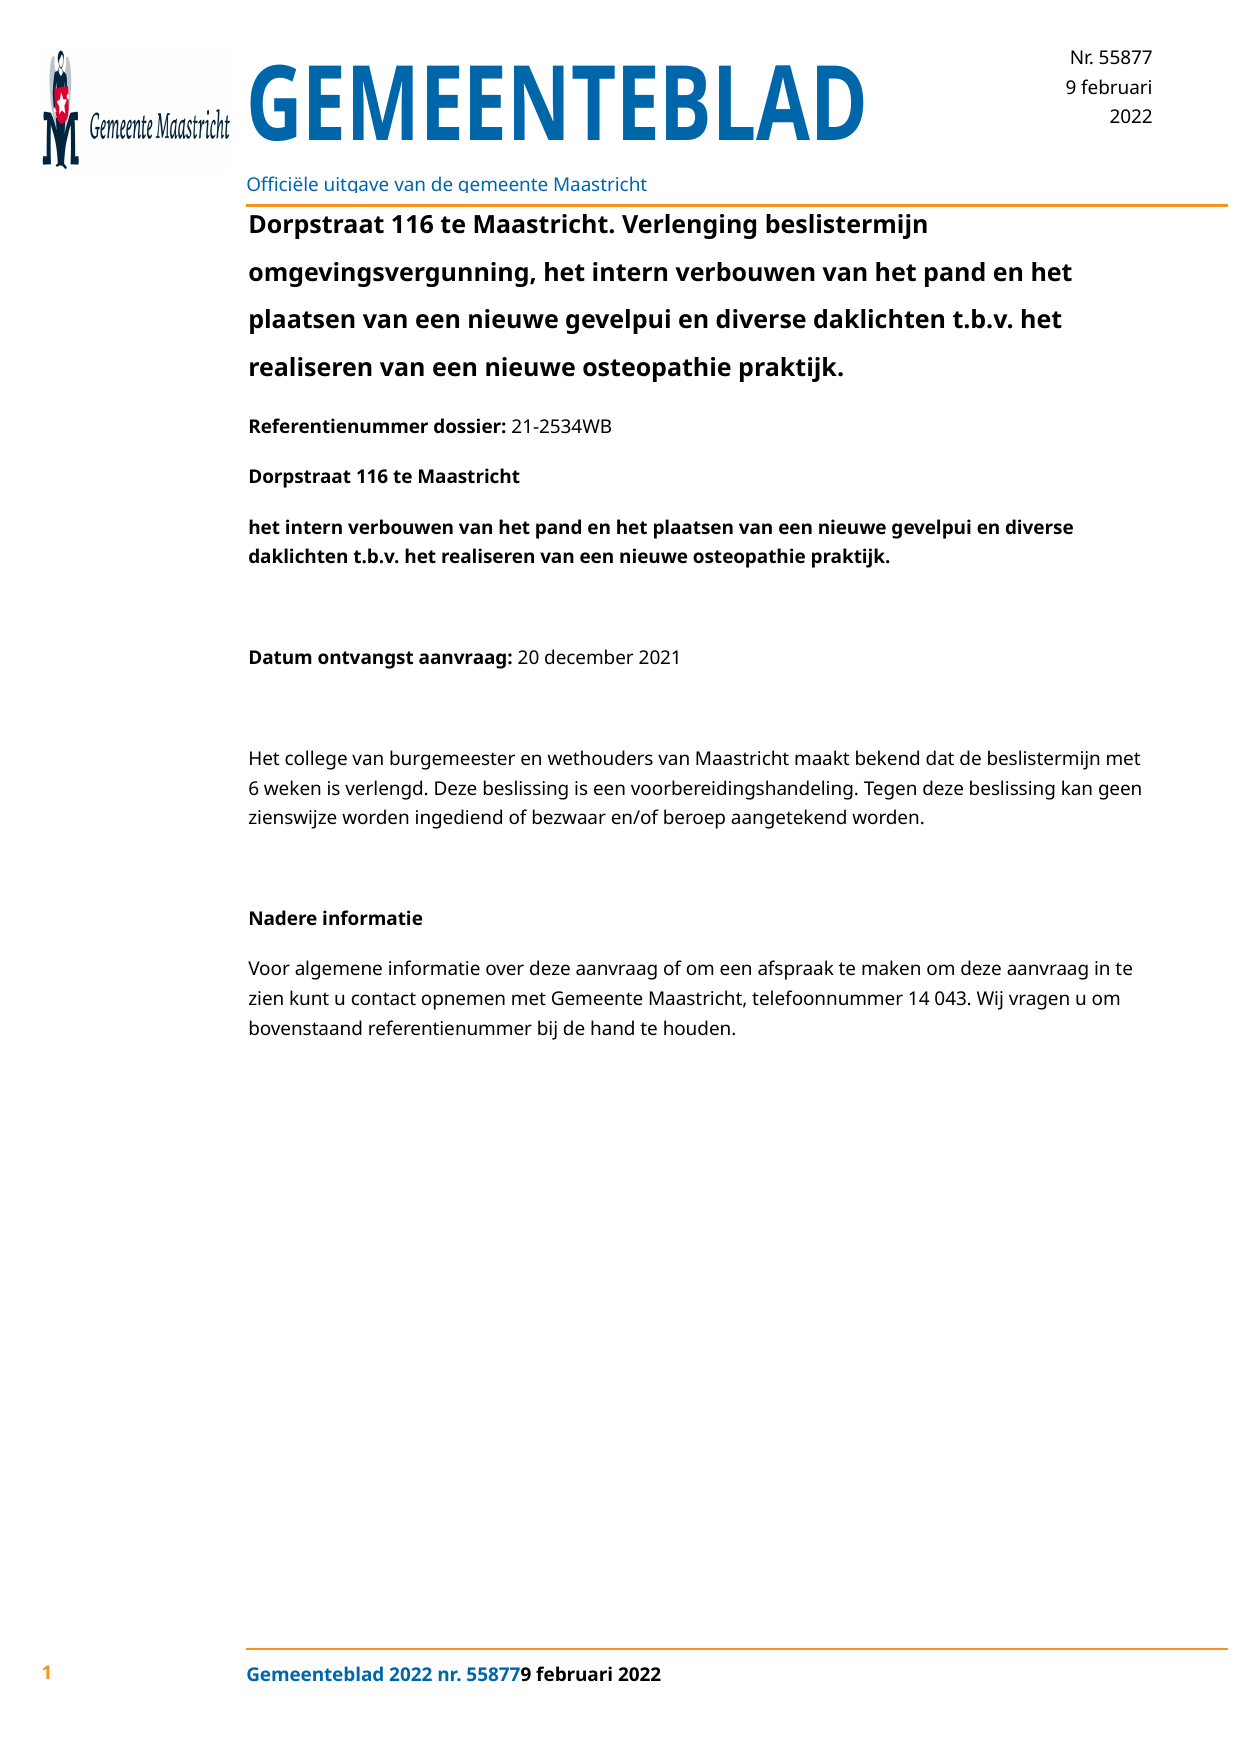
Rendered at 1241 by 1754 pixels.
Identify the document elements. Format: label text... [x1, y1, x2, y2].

text Dorpstraat 116 te Maastricht. Verlenging beslistermijn omgevingsvergunning, het intern verbouwen van het pand en het plaatsen van een nieuwe gevelpui en diverse daklichten t.b.v. het realiseren van een nieuwe osteopathie praktijk. [248, 207, 1152, 384]
text Referentienummer dossier: 21-2534WB [248, 413, 1152, 439]
text Nadere informatie [248, 905, 1152, 931]
text het intern verbouwen van het pand en het plaatsen van een nieuwe gevelpui en diverse daklichten t.b.v. het realiseren van een nieuwe osteopathie praktijk. [248, 514, 1152, 569]
picture [41, 47, 231, 172]
text Datum ontvangst aanvraag: 20 december 2021 [248, 644, 1152, 670]
text Het college van burgemeester en wethouders van Maastricht maakt bekend dat de beslistermijn met 6 weken is verlengd. Deze beslissing is een voorbereidingshandeling. Tegen deze beslissing kan geen zienswijze worden ingediend of bezwaar en/of beroep aangetekend worden. [248, 745, 1152, 830]
text Voor algemene informatie over deze aanvraag of om een afspraak te maken om deze aanvraag in te zien kunt u contact opnemen met Gemeente Maastricht, telefoonnummer 14 043. Wij vragen u om bovenstaand referentienummer bij de hand te houden. [248, 956, 1152, 1041]
text Dorpstraat 116 te Maastricht [248, 463, 1152, 489]
